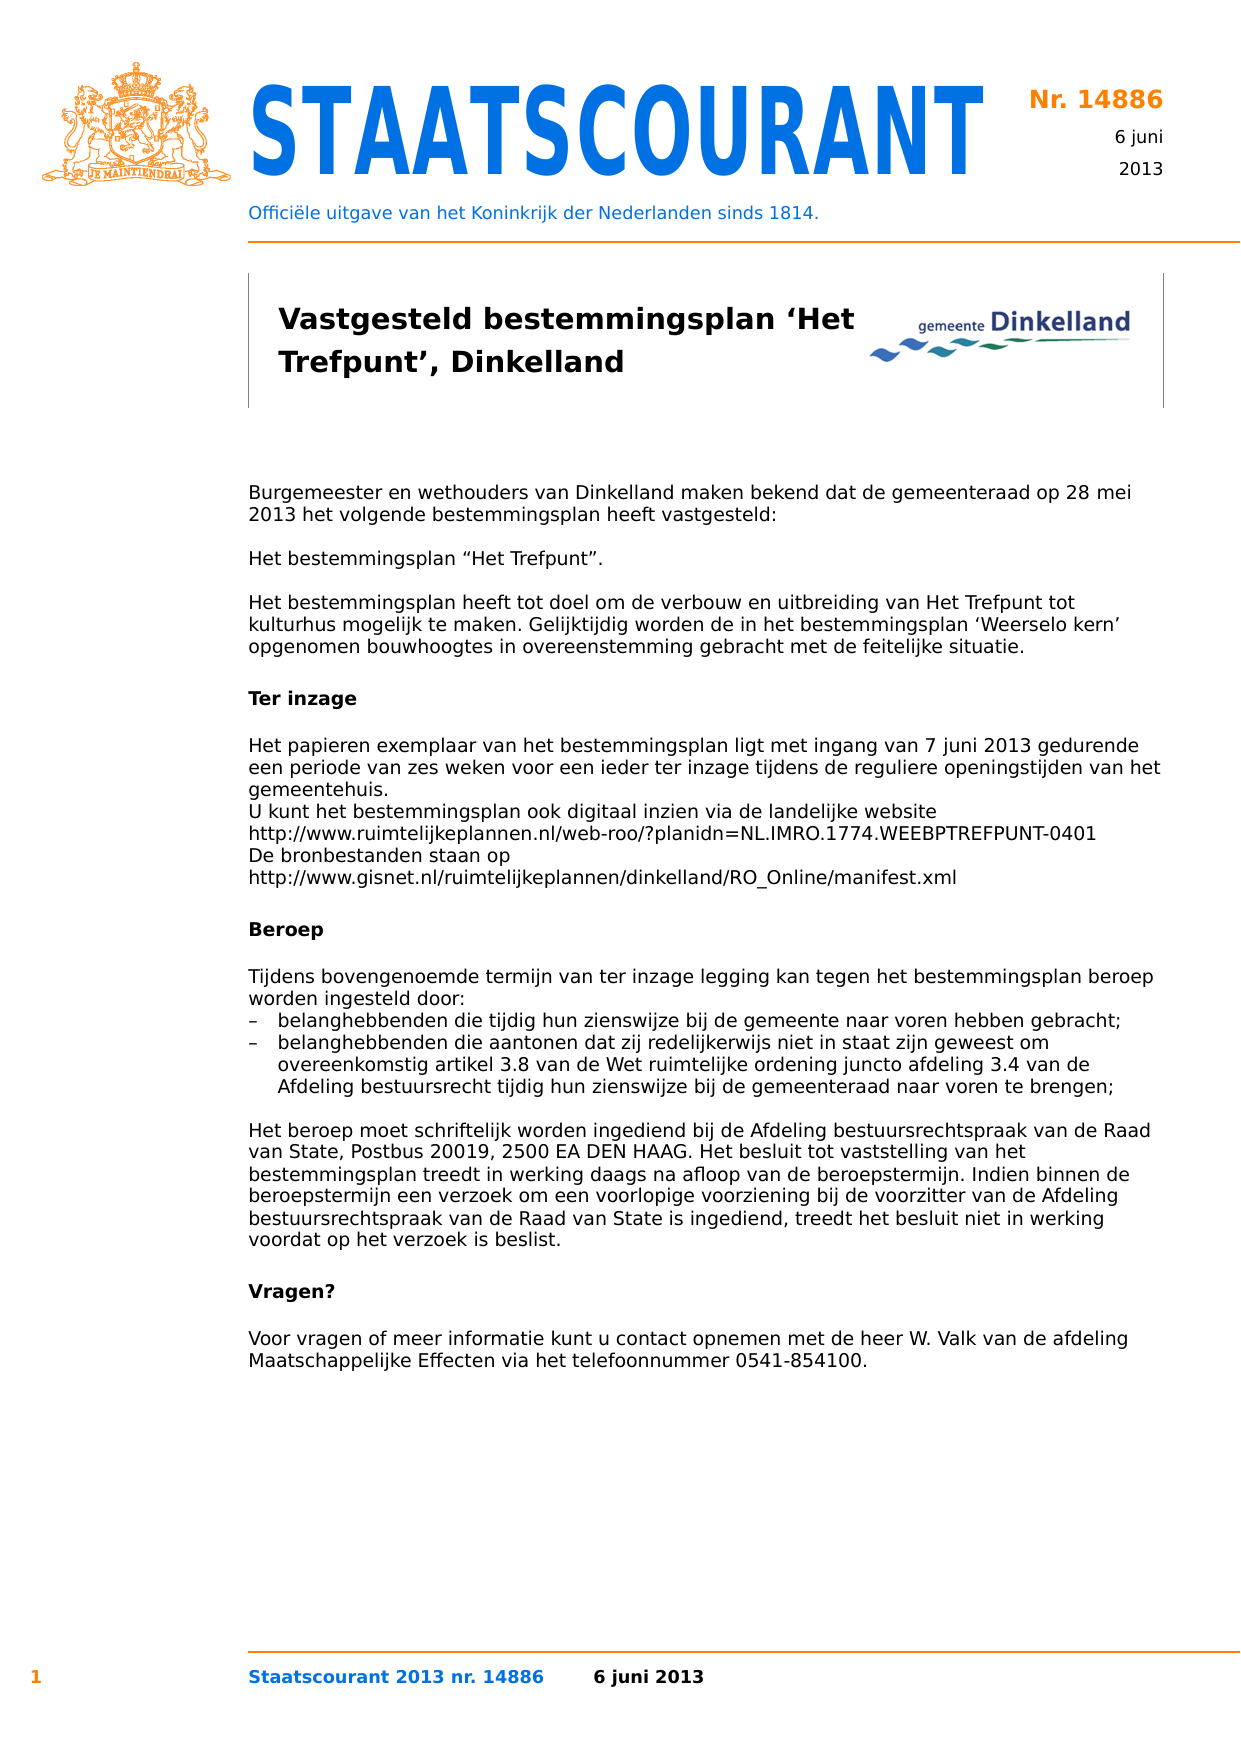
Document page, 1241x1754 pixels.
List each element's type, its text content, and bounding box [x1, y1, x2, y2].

text Het beroep moet schriftelijk worden ingediend bij de Afdeling bestuursrechtspraak van de Raad van State, Postbus 20019, 2500 EA DEN HAAG. Het besluit tot vaststelling van het bestemmingsplan treedt in werking daags na afloop van de beroepstermijn. Indien binnen de beroepstermijn een verzoek om een voorlopige voorziening bij de voorzitter van de Afdeling bestuursrechtspraak van de Raad van State is ingediend, treedt het besluit niet in werking voordat op het verzoek is beslist. [248, 1119, 1163, 1251]
text Het papieren exemplaar van het bestemmingsplan ligt met ingang van 7 juni 2013 gedurende een periode van zes weken voor een ieder ter inzage tijdens de reguliere openingstijden van het gemeentehuis. [248, 735, 1163, 801]
text Het bestemmingsplan “Het Trefpunt”. [248, 548, 1163, 570]
text Het bestemmingsplan heeft tot doel om de verbouw en uitbreiding van Het Trefpunt tot kulturhus mogelijk te maken. Gelijktijdig worden de in het bestemmingsplan ‘Weerselo kern’ opgenomen bouwhoogtes in overeenstemming gebracht met de feitelijke situatie. [248, 592, 1163, 658]
table_header [25, 62, 248, 241]
picture [41, 62, 231, 186]
subtitle Beroep [248, 919, 1163, 941]
table_cell Officiële uitgave van het Koninkrijk der Nederlanden sinds 1814. [248, 203, 1240, 241]
text Burgemeester en wethouders van Dinkelland maken bekend dat de gemeenteraad op 28 mei 2013 het volgende bestemmingsplan heeft vastgesteld: [248, 482, 1163, 526]
picture [867, 302, 1134, 368]
text – belanghebbenden die aantonen dat zij redelijkerwijs niet in staat zijn geweest om overeenkomstig artikel 3.8 van de Wet ruimtelijke ordening juncto afdeling 3.4 van de Afdeling bestuursrecht tijdig hun zienswijze bij de gemeenteraad naar voren te brengen; [248, 1032, 1163, 1098]
text Tijdens bovengenoemde termijn van ter inzage legging kan tegen het bestemmingsplan beroep worden ingesteld door: [248, 966, 1163, 1010]
subtitle Vragen? [248, 1281, 1163, 1303]
table_header Nr. 14886 [998, 62, 1240, 121]
table_cell 6 juni [998, 121, 1240, 153]
table_header STAATSCOURANT [248, 62, 998, 203]
subtitle Vastgesteld bestemmingsplan ‘Het Trefpunt’, Dinkelland [249, 273, 1163, 408]
text Voor vragen of meer informatie kunt u contact opnemen met de heer W. Valk van de afdeling Maatschappelijke Effecten via het telefoonnummer 0541-854100. [248, 1328, 1163, 1372]
text De bronbestanden staan op http://www.gisnet.nl/ruimtelijkeplannen/dinkelland/RO_Online/manifest.xml [248, 845, 1163, 889]
text – belanghebbenden die tijdig hun zienswijze bij de gemeente naar voren hebben gebracht; [248, 1010, 1163, 1032]
table_cell 2013 [998, 153, 1240, 203]
subtitle Ter inzage [248, 688, 1163, 710]
text U kunt het bestemmingsplan ook digitaal inzien via de landelijke website http://www.ruimtelijkeplannen.nl/web-roo/?planidn=NL.IMRO.1774.WEEBPTREFPUNT-0401 [248, 801, 1163, 845]
